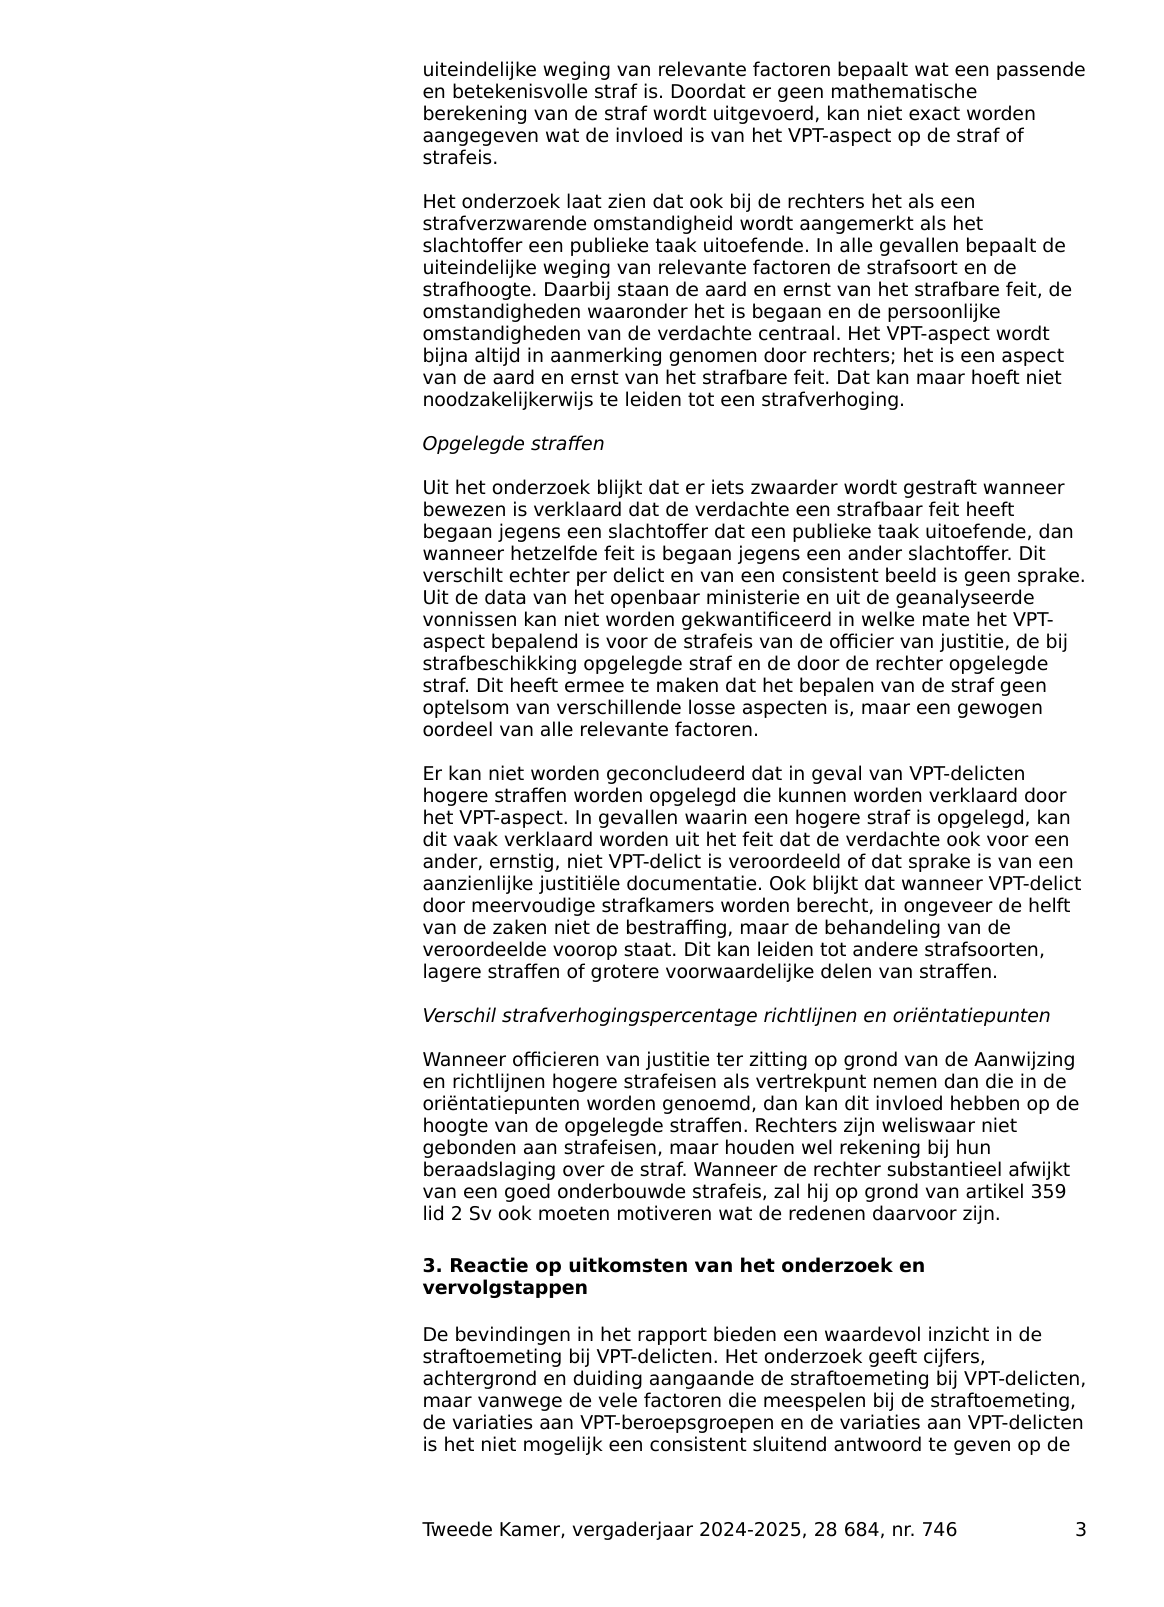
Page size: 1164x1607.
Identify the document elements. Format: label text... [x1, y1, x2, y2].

text Wanneer officieren van justitie ter zitting op grond van de Aanwijzing en richtlijnen hogere strafeisen als vertrekpunt nemen dan die in de oriëntatiepunten worden genoemd, dan kan dit invloed hebben op de hoogte van de opgelegde straffen. Rechters zijn weliswaar niet gebonden aan strafeisen, maar houden wel rekening bij hun beraadslaging over de straf. Wanneer de rechter substantieel afwijkt van een goed onderbouwde strafeis, zal hij op grond van artikel 359 lid 2 Sv ook moeten motiveren wat de redenen daarvoor zijn. [422, 1049, 1087, 1225]
subtitle Verschil strafverhogingspercentage richtlijnen en oriëntatiepunten [422, 1005, 1087, 1027]
text De bevindingen in het rapport bieden een waardevol inzicht in de straftoemeting bij VPT-delicten. Het onderzoek geeft cijfers, achtergrond en duiding aangaande de straftoemeting bij VPT-delicten, maar vanwege de vele factoren die meespelen bij de straftoemeting, de variaties aan VPT-beroepsgroepen en de variaties aan VPT-delicten is het niet mogelijk een consistent sluitend antwoord te geven op de [422, 1324, 1087, 1456]
subtitle Opgelegde straffen [422, 433, 1087, 455]
text Het onderzoek laat zien dat ook bij de rechters het als een strafverzwarende omstandigheid wordt aangemerkt als het slachtoffer een publieke taak uitoefende. In alle gevallen bepaalt de uiteindelijke weging van relevante factoren de strafsoort en de strafhoogte. Daarbij staan de aard en ernst van het strafbare feit, de omstandigheden waaronder het is begaan en de persoonlijke omstandigheden van de verdachte centraal. Het VPT-aspect wordt bijna altijd in aanmerking genomen door rechters; het is een aspect van de aard en ernst van het strafbare feit. Dat kan maar hoeft niet noodzakelijkerwijs te leiden tot een strafverhoging. [422, 191, 1087, 411]
text Er kan niet worden geconcludeerd dat in geval van VPT-delicten hogere straffen worden opgelegd die kunnen worden verklaard door het VPT-aspect. In gevallen waarin een hogere straf is opgelegd, kan dit vaak verklaard worden uit het feit dat de verdachte ook voor een ander, ernstig, niet VPT-delict is veroordeeld of dat sprake is van een aanzienlijke justitiële documentatie. Ook blijkt dat wanneer VPT-delict door meervoudige strafkamers worden berecht, in ongeveer de helft van de zaken niet de bestraffing, maar de behandeling van de veroordeelde voorop staat. Dit kan leiden tot andere strafsoorten, lagere straffen of grotere voorwaardelijke delen van straffen. [422, 763, 1087, 983]
subtitle 3. Reactie op uitkomsten van het onderzoek en vervolgstappen [422, 1255, 1087, 1299]
text uiteindelijke weging van relevante factoren bepaalt wat een passende en betekenisvolle straf is. Doordat er geen mathematische berekening van de straf wordt uitgevoerd, kan niet exact worden aangegeven wat de invloed is van het VPT-aspect op de straf of strafeis. [422, 59, 1087, 169]
text Uit het onderzoek blijkt dat er iets zwaarder wordt gestraft wanneer bewezen is verklaard dat de verdachte een strafbaar feit heeft begaan jegens een slachtoffer dat een publieke taak uitoefende, dan wanneer hetzelfde feit is begaan jegens een ander slachtoffer. Dit verschilt echter per delict en van een consistent beeld is geen sprake. Uit de data van het openbaar ministerie en uit de geanalyseerde vonnissen kan niet worden gekwantificeerd in welke mate het VPT-aspect bepalend is voor de strafeis van de officier van justitie, de bij strafbeschikking opgelegde straf en de door de rechter opgelegde straf. Dit heeft ermee te maken dat het bepalen van de straf geen optelsom van verschillende losse aspecten is, maar een gewogen oordeel van alle relevante factoren. [422, 477, 1087, 741]
